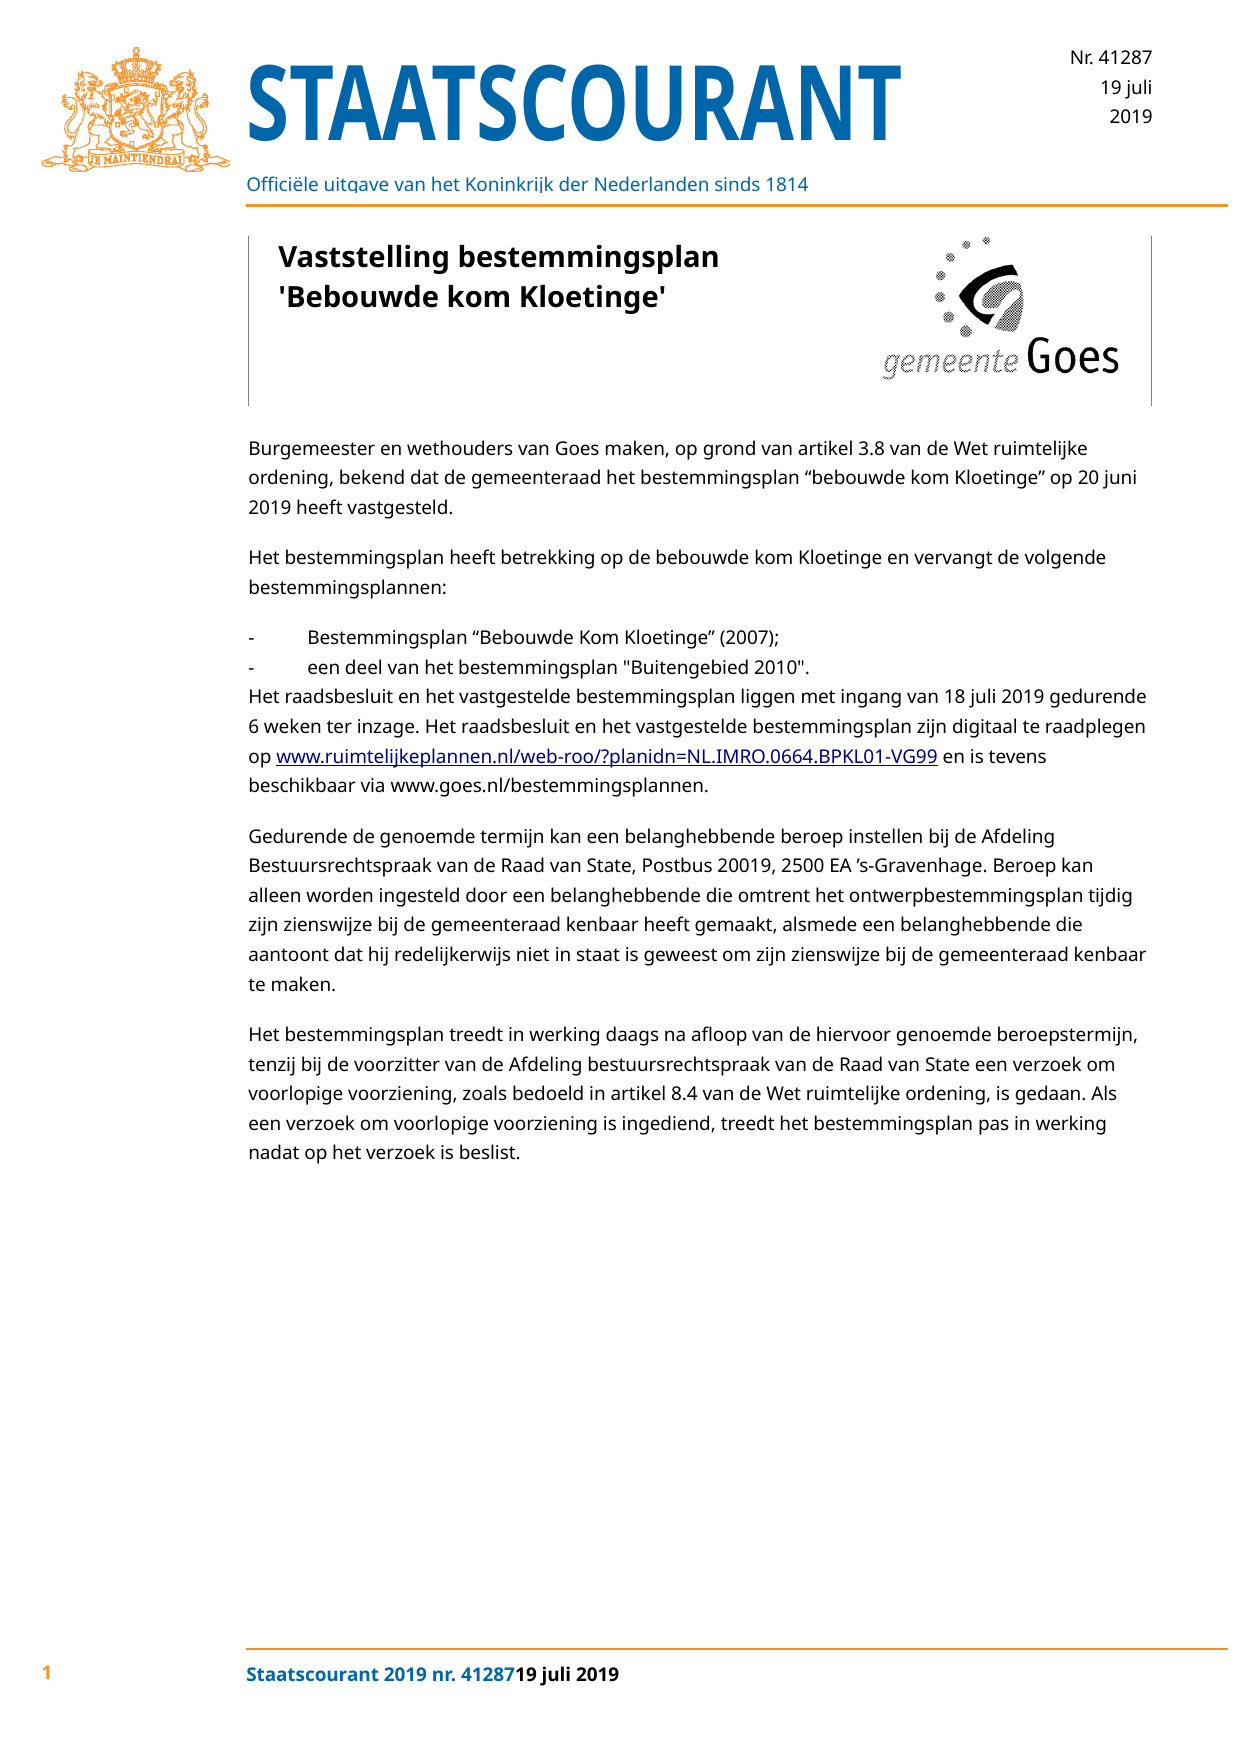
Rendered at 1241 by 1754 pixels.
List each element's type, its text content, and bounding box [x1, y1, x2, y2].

text Het raadsbesluit en het vastgestelde bestemmingsplan liggen met ingang van 18 juli 2019 gedurende 6 weken ter inzage. Het raadsbesluit en het vastgestelde bestemmingsplan zijn digitaal te raadplegen op www.ruimtelijkeplannen.nl/web-roo/?planidn=NL.IMRO.0664.BPKL01-VG99 en is tevens beschikbaar via www.goes.nl/bestemmingsplannen. [248, 684, 1152, 798]
text Burgemeester en wethouders van Goes maken, op grond van artikel 3.8 van de Wet ruimtelijke ordening, bekend dat de gemeenteraad het bestemmingsplan “bebouwde kom Kloetinge” op 20 juni 2019 heeft vastgesteld. [248, 435, 1152, 520]
list een deel van het bestemmingsplan "Buitengebied 2010". [248, 654, 1152, 680]
table_header Vaststelling bestemmingsplan 'Bebouwde kom Kloetinge' [249, 236, 850, 406]
text Gedurende de genoemde termijn kan een belanghebbende beroep instellen bij de Afdeling Bestuursrechtspraak van de Raad van State, Postbus 20019, 2500 EA ’s-Gravenhage. Beroep kan alleen worden ingesteld door een belanghebbende die omtrent het ontwerpbestemmingsplan tijdig zijn zienswijze bij de gemeenteraad kenbaar heeft gemaakt, alsmede een belanghebbende die aantoont dat hij redelijkerwijs niet in staat is geweest om zijn zienswijze bij de gemeenteraad kenbaar te maken. [248, 823, 1152, 997]
text Het bestemmingsplan heeft betrekking op de bebouwde kom Kloetinge en vervangt de volgende bestemmingsplannen: [248, 544, 1152, 600]
text Het bestemmingsplan treedt in werking daags na afloop van de hiervoor genoemde beroepstermijn, tenzij bij de voorzitter van de Afdeling bestuursrechtspraak van de Raad van State een verzoek om voorlopige voorziening, zoals bedoeld in artikel 8.4 van de Wet ruimtelijke ordening, is gedaan. Als een verzoek om voorlopige voorziening is ingediend, treedt het bestemmingsplan pas in werking nadat op het verzoek is beslist. [248, 1021, 1152, 1165]
table_header [850, 236, 1151, 406]
picture [882, 236, 1119, 380]
list Bestemmingsplan “Bebouwde Kom Kloetinge” (2007); [248, 624, 1152, 650]
picture [41, 47, 231, 172]
